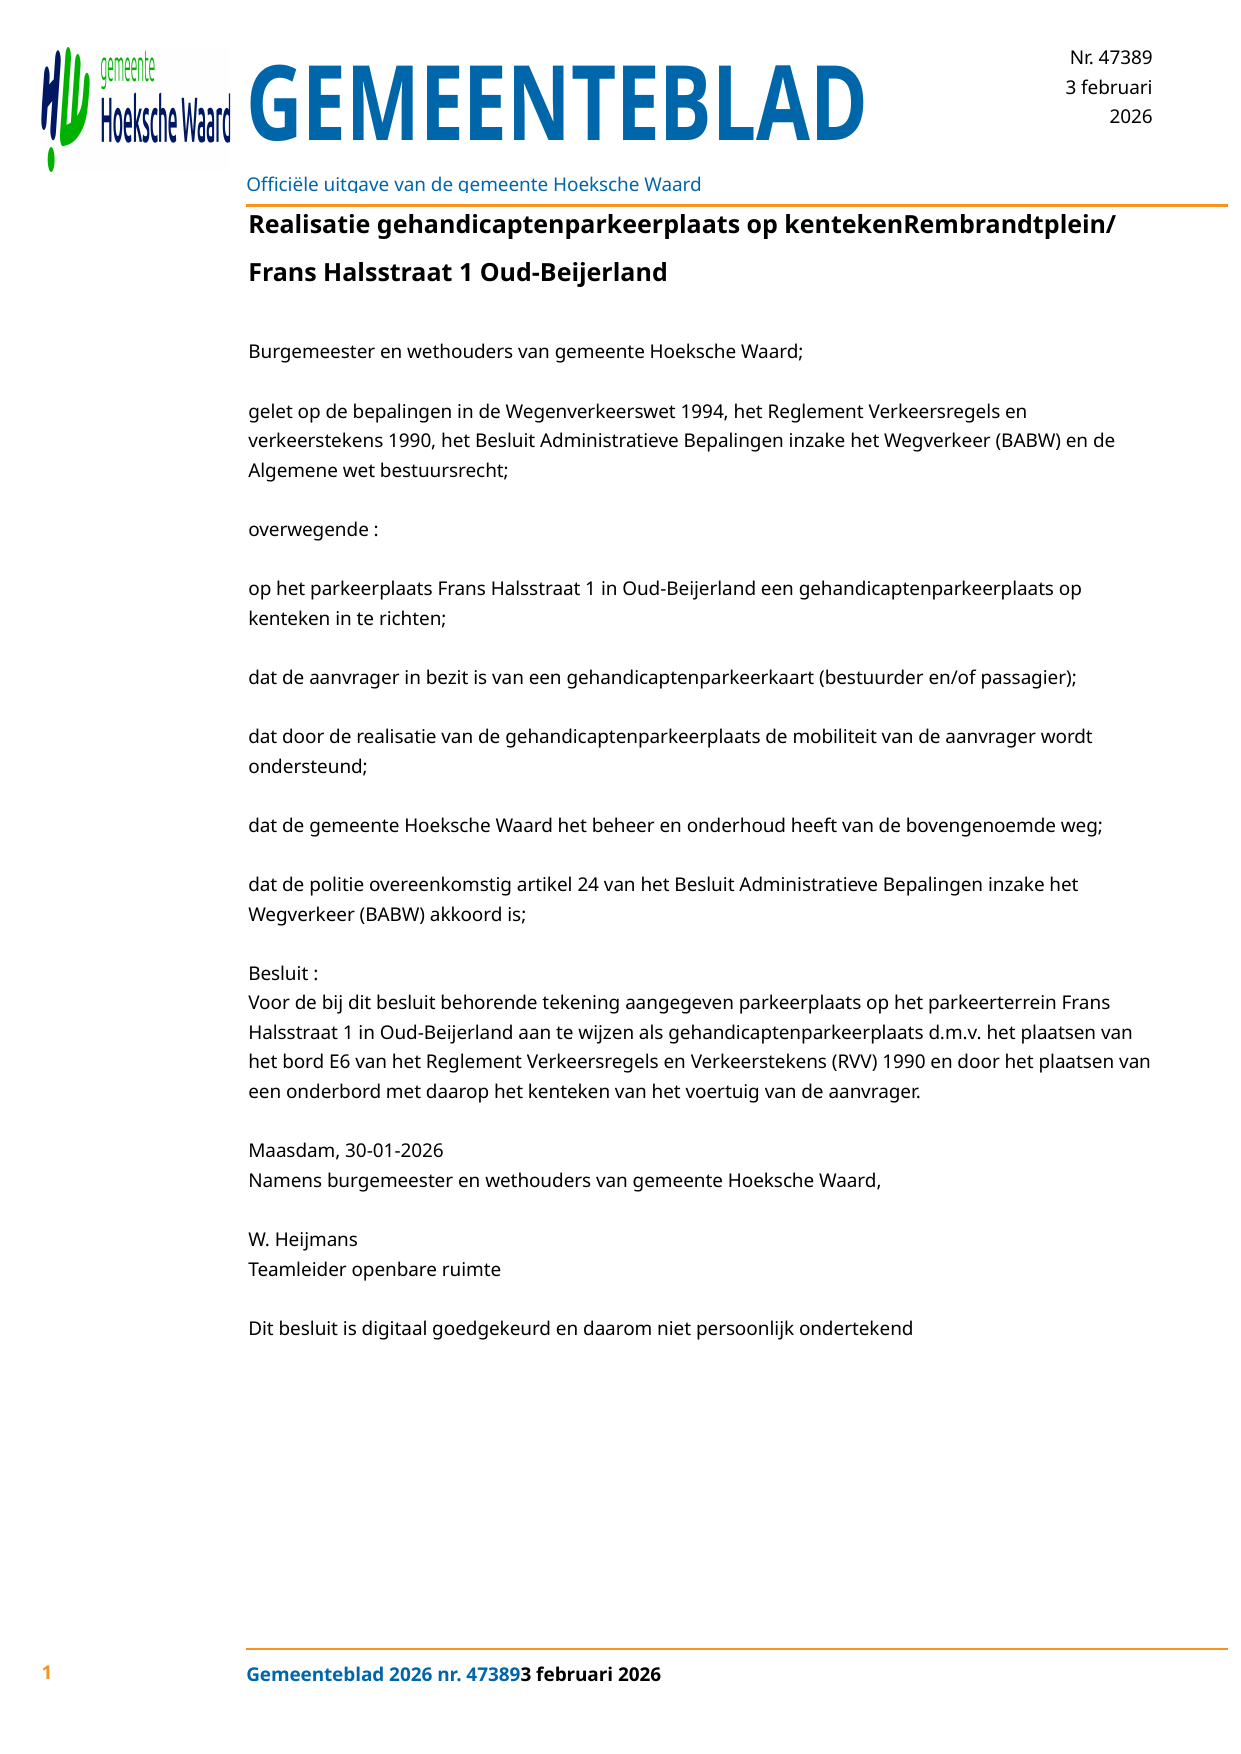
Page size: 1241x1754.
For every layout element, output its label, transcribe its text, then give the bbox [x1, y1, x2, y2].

text Maasdam, 30-01-2026 [248, 1137, 1152, 1163]
text Voor de bij dit besluit behorende tekening aangegeven parkeerplaats op het parkeerterrein Frans Halsstraat 1 in Oud-Beijerland aan te wijzen als gehandicaptenparkeerplaats d.m.v. het plaatsen van het bord E6 van het Reglement Verkeersregels en Verkeerstekens (RVV) 1990 en door het plaatsen van een onderbord met daarop het kenteken van het voertuig van de aanvrager. [248, 989, 1152, 1104]
text Realisatie gehandicaptenparkeerplaats op kentekenRembrandtplein/ Frans Halsstraat 1 Oud-Beijerland [248, 207, 1152, 288]
text dat de gemeente Hoeksche Waard het beheer en onderhoud heeft van de bovengenoemde weg; [248, 812, 1152, 838]
text dat de politie overeenkomstig artikel 24 van het Besluit Administratieve Bepalingen inzake het Wegverkeer (BABW) akkoord is; [248, 871, 1152, 926]
text Dit besluit is digitaal goedgekeurd en daarom niet persoonlijk ondertekend [248, 1315, 1152, 1341]
text gelet op de bepalingen in de Wegenverkeerswet 1994, het Reglement Verkeersregels en verkeerstekens 1990, het Besluit Administratieve Bepalingen inzake het Wegverkeer (BABW) en de Algemene wet bestuursrecht; [248, 398, 1152, 483]
text dat de aanvrager in bezit is van een gehandicaptenparkeerkaart (bestuurder en/of passagier); [248, 664, 1152, 690]
text dat door de realisatie van de gehandicaptenparkeerplaats de mobiliteit van de aanvrager wordt ondersteund; [248, 723, 1152, 778]
picture [41, 47, 231, 172]
text W. Heijmans [248, 1226, 1152, 1252]
text Besluit : [248, 960, 1152, 986]
text Namens burgemeester en wethouders van gemeente Hoeksche Waard, [248, 1167, 1152, 1193]
text Teamleider openbare ruimte [248, 1256, 1152, 1281]
text op het parkeerplaats Frans Halsstraat 1 in Oud-Beijerland een gehandicaptenparkeerplaats op kenteken in te richten; [248, 575, 1152, 631]
text overwegende : [248, 516, 1152, 542]
text Burgemeester en wethouders van gemeente Hoeksche Waard; [248, 339, 1152, 364]
